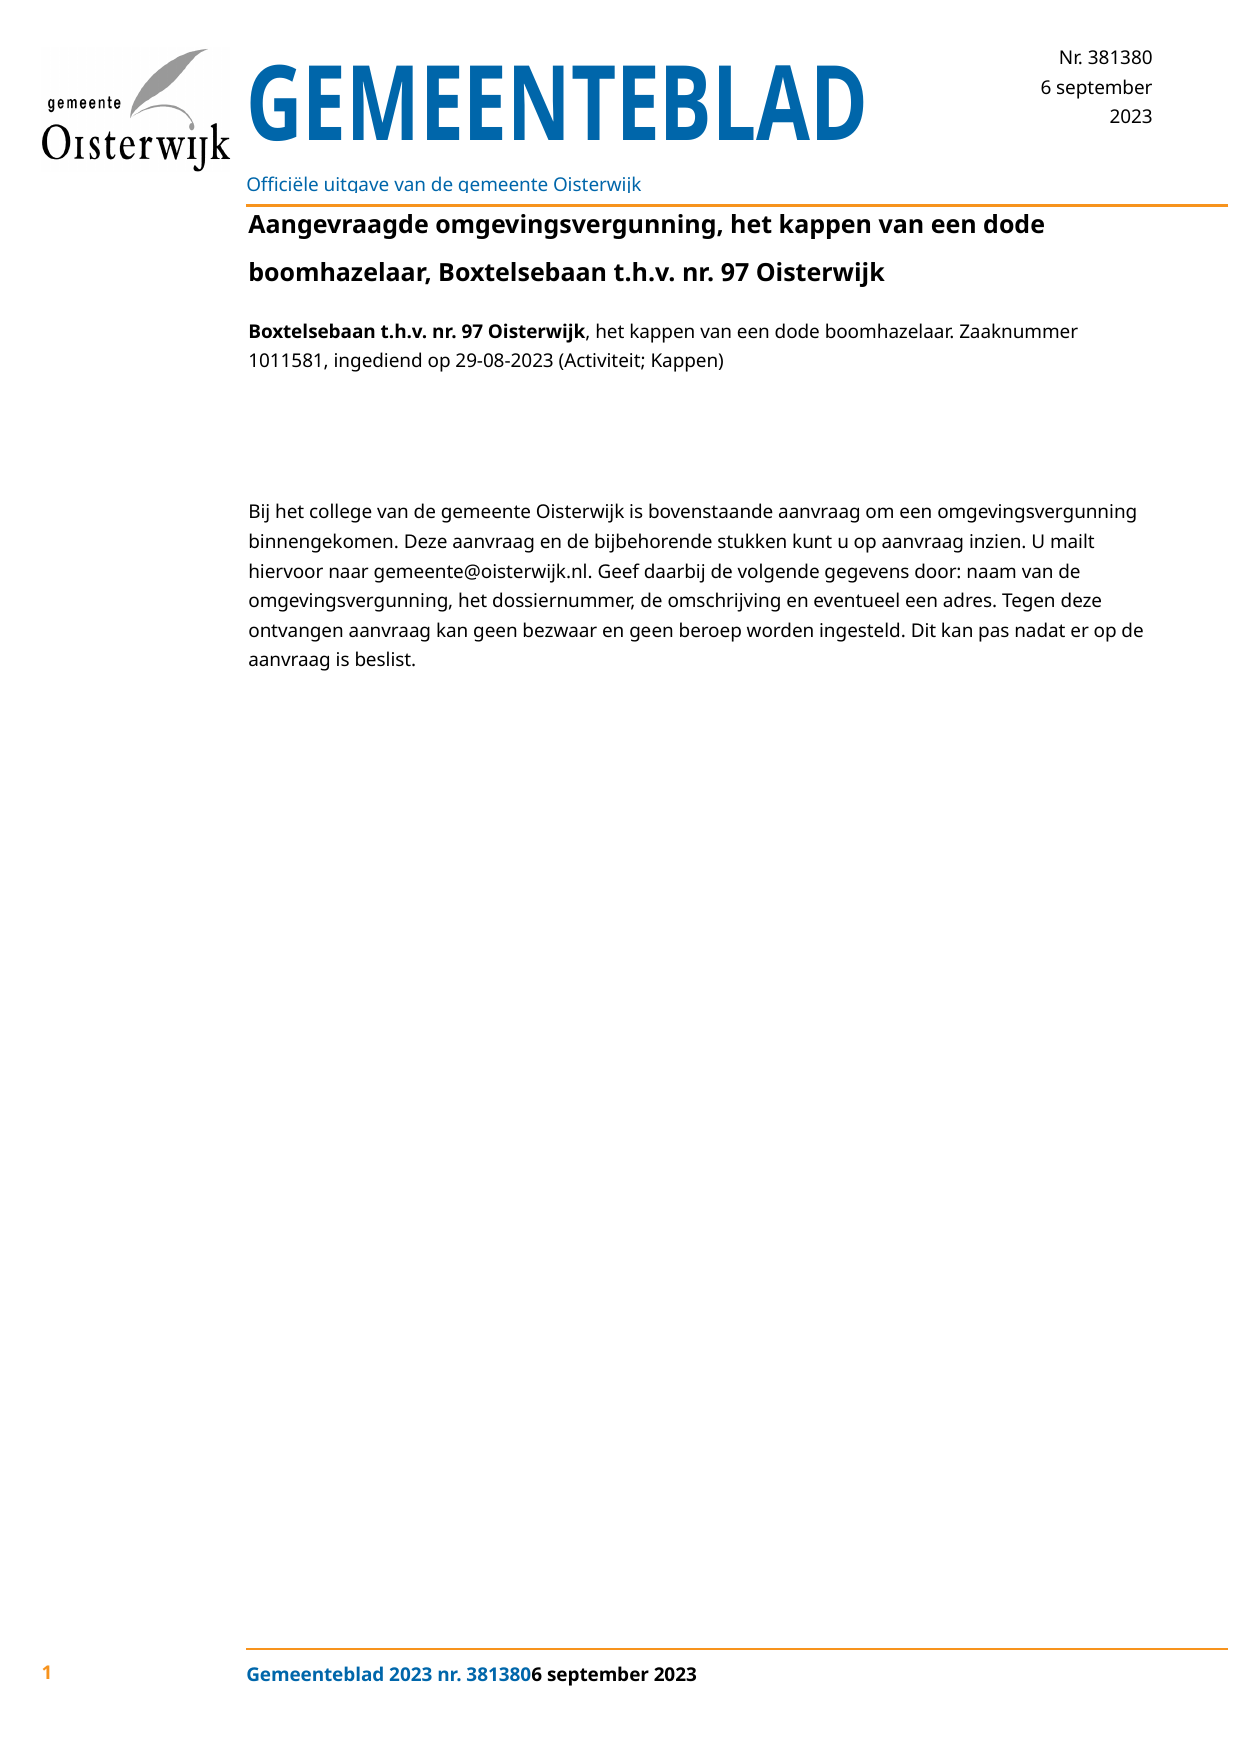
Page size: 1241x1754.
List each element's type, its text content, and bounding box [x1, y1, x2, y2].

picture [41, 47, 231, 172]
text Bij het college van de gemeente Oisterwijk is bovenstaande aanvraag om een omgevingsvergunning binnengekomen. Deze aanvraag en de bijbehorende stukken kunt u op aanvraag inzien. U mailt hiervoor naar gemeente@oisterwijk.nl. Geef daarbij de volgende gegevens door: naam van de omgevingsvergunning, het dossiernummer, de omschrijving en eventueel een adres. Tegen deze ontvangen aanvraag kan geen bezwaar en geen beroep worden ingesteld. Dit kan pas nadat er op de aanvraag is beslist. [248, 499, 1152, 672]
text Aangevraagde omgevingsvergunning, het kappen van een dode boomhazelaar, Boxtelsebaan t.h.v. nr. 97 Oisterwijk [248, 207, 1152, 288]
text Boxtelsebaan t.h.v. nr. 97 Oisterwijk, het kappen van een dode boomhazelaar. Zaaknummer 1011581, ingediend op 29-08-2023 (Activiteit; Kappen) [248, 318, 1152, 373]
